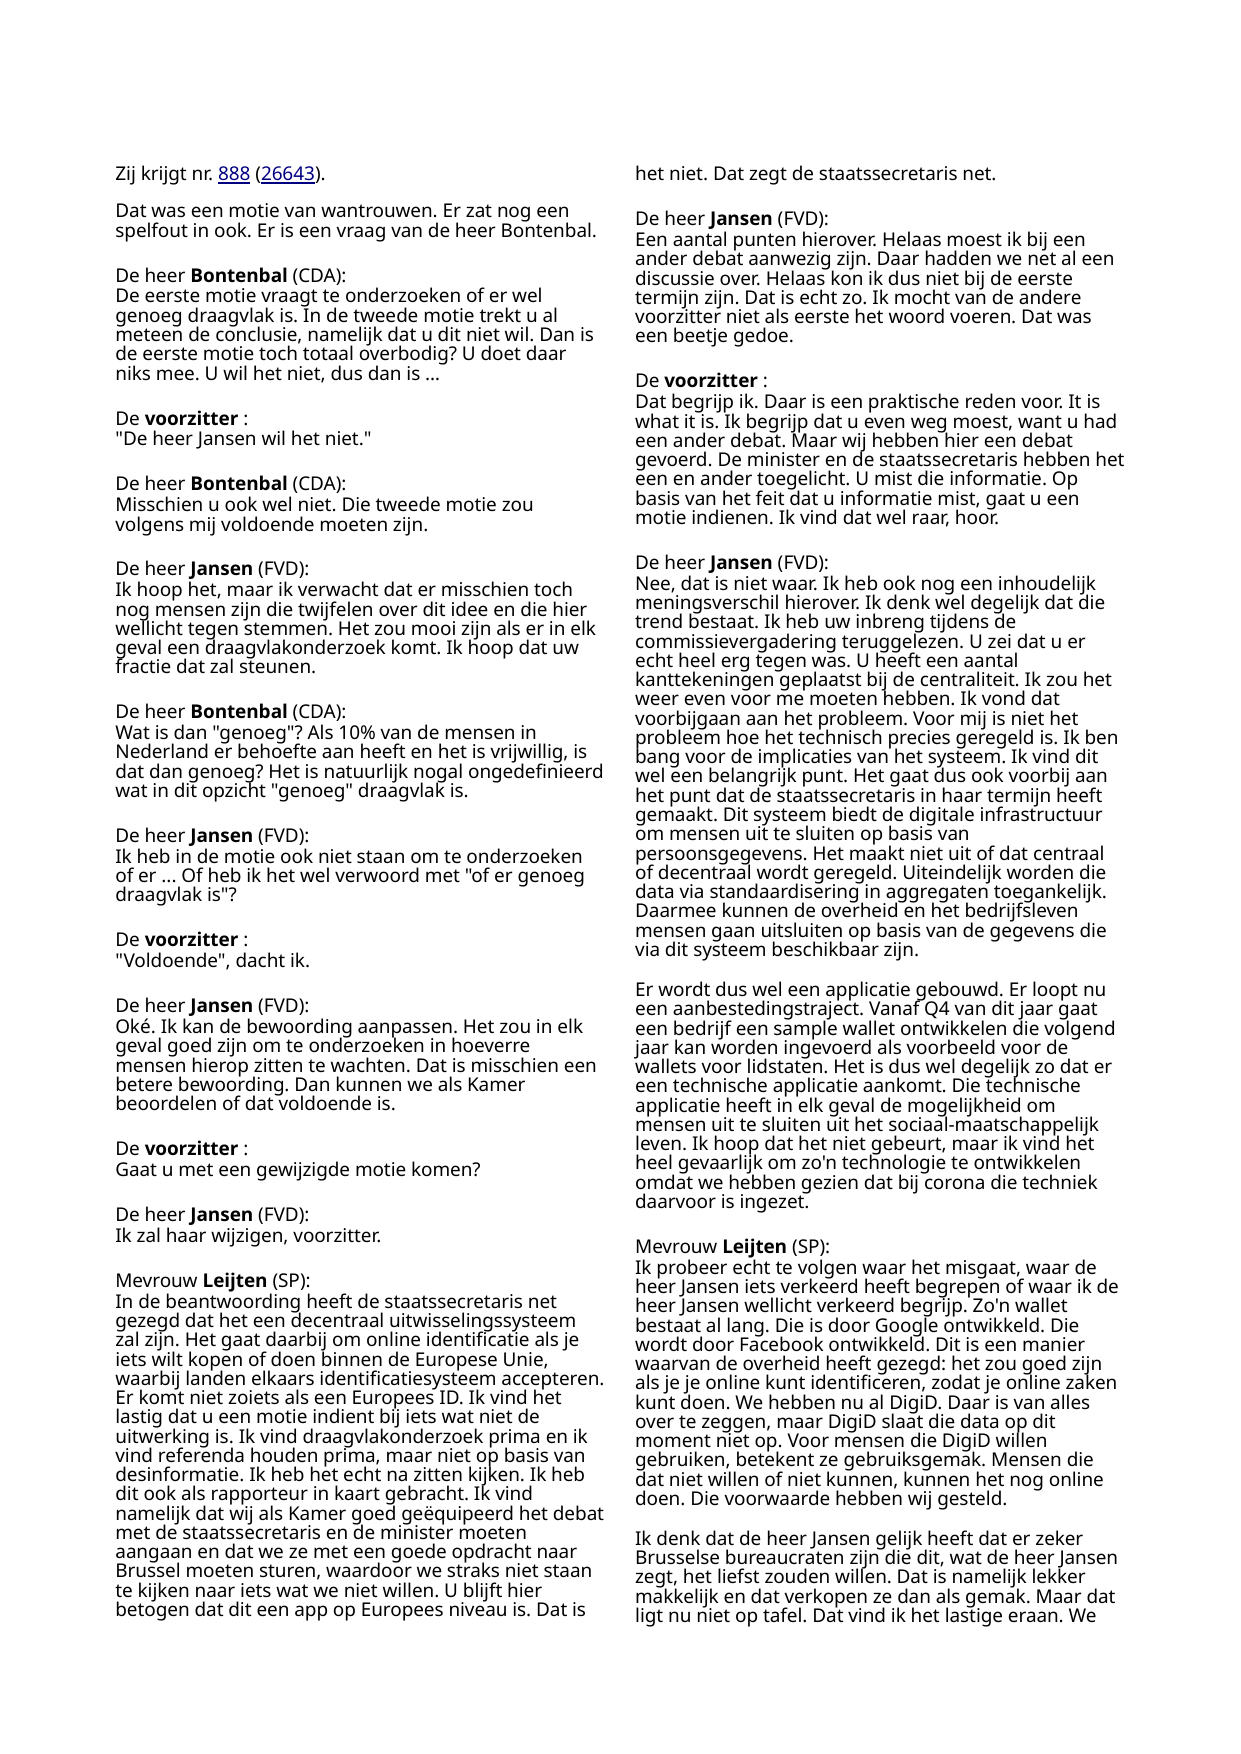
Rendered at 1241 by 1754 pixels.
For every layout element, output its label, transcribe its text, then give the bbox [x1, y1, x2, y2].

text Gaat u met een gewijzigde motie komen? [115, 1161, 605, 1180]
text Zij krijgt nr. 888 (26643). [115, 165, 605, 184]
text Ik probeer echt te volgen waar het misgaat, waar de heer Jansen iets verkeerd heeft begrepen of waar ik de heer Jansen wellicht verkeerd begrijp. Zo'n wallet bestaat al lang. Die is door Google ontwikkeld. Die wordt door Facebook ontwikkeld. Dit is een manier waarvan de overheid heeft gezegd: het zou goed zijn als je je online kunt identificeren, zodat je online zaken kunt doen. We hebben nu al DigiD. Daar is van alles over te zeggen, maar DigiD slaat die data op dit moment niet op. Voor mensen die DigiD willen gebruiken, betekent ze gebruiksgemak. Mensen die dat niet willen of niet kunnen, kunnen het nog online doen. Die voorwaarde hebben wij gesteld. [635, 1259, 1125, 1509]
text Er wordt dus wel een applicatie gebouwd. Er loopt nu een aanbestedingstraject. Vanaf Q4 van dit jaar gaat een bedrijf een sample wallet ontwikkelen die volgend jaar kan worden ingevoerd als voorbeeld voor de wallets voor lidstaten. Het is dus wel degelijk zo dat er een technische applicatie aankomt. Die technische applicatie heeft in elk geval de mogelijkheid om mensen uit te sluiten uit het sociaal-maatschappelijk leven. Ik hoop dat het niet gebeurt, maar ik vind het heel gevaarlijk om zo'n technologie te ontwikkelen omdat we hebben gezien dat bij corona die techniek daarvoor is ingezet. [635, 981, 1125, 1212]
text De heer Jansen (FVD): [115, 556, 605, 581]
text De heer Bontenbal (CDA): [115, 698, 605, 724]
text "De heer Jansen wil het niet." [115, 430, 605, 450]
text De voorzitter : [115, 927, 605, 952]
text Mevrouw Leijten (SP): [635, 1233, 1125, 1259]
text In de beantwoording heeft de staatssecretaris net gezegd dat het een decentraal uitwisselingssysteem zal zijn. Het gaat daarbij om online identificatie als je iets wilt kopen of doen binnen de Europese Unie, waarbij landen elkaars identificatiesysteem accepteren. Er komt niet zoiets als een Europees ID. Ik vind het lastig dat u een motie indient bij iets wat niet de uitwerking is. Ik vind draagvlakonderzoek prima en ik vind referenda houden prima, maar niet op basis van desinformatie. Ik heb het echt na zitten kijken. Ik heb dit ook als rapporteur in kaart gebracht. Ik vind namelijk dat wij als Kamer goed geëquipeerd het debat met de staatssecretaris en de minister moeten aangaan en dat we ze met een goede opdracht naar Brussel moeten sturen, waardoor we straks niet staan te kijken naar iets wat we niet willen. U blijft hier betogen dat dit een app op Europees niveau is. Dat is [115, 1293, 605, 1620]
text De heer Bontenbal (CDA): [115, 262, 605, 287]
text het niet. Dat zegt de staatssecretaris net. [635, 165, 1125, 184]
text Dat begrijp ik. Daar is een praktische reden voor. It is what it is. Ik begrijp dat u even weg moest, want u had een ander debat. Maar wij hebben hier een debat gevoerd. De minister en de staatssecretaris hebben het een en ander toegelicht. U mist die informatie. Op basis van het feit dat u informatie mist, gaat u een motie indienen. Ik vind dat wel raar, hoor. [635, 393, 1125, 528]
text De voorzitter : [115, 1135, 605, 1161]
text De heer Bontenbal (CDA): [115, 471, 605, 496]
text De voorzitter : [635, 368, 1125, 393]
text "Voldoende", dacht ik. [115, 952, 605, 972]
text De heer Jansen (FVD): [115, 822, 605, 848]
text Oké. Ik kan de bewoording aanpassen. Het zou in elk geval goed zijn om te onderzoeken in hoeverre mensen hierop zitten te wachten. Dat is misschien een betere bewoording. Dan kunnen we als Kamer beoordelen of dat voldoende is. [115, 1018, 605, 1114]
text De heer Jansen (FVD): [635, 205, 1125, 231]
text Ik heb in de motie ook niet staan om te onderzoeken of er ... Of heb ik het wel verwoord met "of er genoeg draagvlak is"? [115, 848, 605, 906]
text Misschien u ook wel niet. Die tweede motie zou volgens mij voldoende moeten zijn. [115, 496, 605, 535]
text Een aantal punten hierover. Helaas moest ik bij een ander debat aanwezig zijn. Daar hadden we net al een discussie over. Helaas kon ik dus niet bij de eerste termijn zijn. Dat is echt zo. Ik mocht van de andere voorzitter niet als eerste het woord voeren. Dat was een beetje gedoe. [635, 231, 1125, 347]
text De heer Jansen (FVD): [635, 549, 1125, 575]
text Ik zal haar wijzigen, voorzitter. [115, 1227, 605, 1246]
text De voorzitter : [115, 405, 605, 430]
text Ik hoop het, maar ik verwacht dat er misschien toch nog mensen zijn die twijfelen over dit idee en die hier wellicht tegen stemmen. Het zou mooi zijn als er in elk geval een draagvlakonderzoek komt. Ik hoop dat uw fractie dat zal steunen. [115, 581, 605, 678]
text Wat is dan "genoeg"? Als 10% van de mensen in Nederland er behoefte aan heeft en het is vrijwillig, is dat dan genoeg? Het is natuurlijk nogal ongedefinieerd wat in dit opzicht "genoeg" draagvlak is. [115, 724, 605, 801]
text Dat was een motie van wantrouwen. Er zat nog een spelfout in ook. Er is een vraag van de heer Bontenbal. [115, 202, 605, 241]
text Mevrouw Leijten (SP): [115, 1267, 605, 1293]
text De eerste motie vraagt te onderzoeken of er wel genoeg draagvlak is. In de tweede motie trekt u al meteen de conclusie, namelijk dat u dit niet wil. Dan is de eerste motie toch totaal overbodig? U doet daar niks mee. U wil het niet, dus dan is … [115, 287, 605, 384]
text De heer Jansen (FVD): [115, 992, 605, 1018]
text Ik denk dat de heer Jansen gelijk heeft dat er zeker Brusselse bureaucraten zijn die dit, wat de heer Jansen zegt, het liefst zouden willen. Dat is namelijk lekker makkelijk en dat verkopen ze dan als gemak. Maar dat ligt nu niet op tafel. Dat vind ik het lastige eraan. We [635, 1530, 1125, 1626]
text Nee, dat is niet waar. Ik heb ook nog een inhoudelijk meningsverschil hierover. Ik denk wel degelijk dat die trend bestaat. Ik heb uw inbreng tijdens de commissievergadering teruggelezen. U zei dat u er echt heel erg tegen was. U heeft een aantal kanttekeningen geplaatst bij de centraliteit. Ik zou het weer even voor me moeten hebben. Ik vond dat voorbijgaan aan het probleem. Voor mij is niet het probleem hoe het technisch precies geregeld is. Ik ben bang voor de implicaties van het systeem. Ik vind dit wel een belangrijk punt. Het gaat dus ook voorbij aan het punt dat de staatssecretaris in haar termijn heeft gemaakt. Dit systeem biedt de digitale infrastructuur om mensen uit te sluiten op basis van persoonsgegevens. Het maakt niet uit of dat centraal of decentraal wordt geregeld. Uiteindelijk worden die data via standaardisering in aggregaten toegankelijk. Daarmee kunnen de overheid en het bedrijfsleven mensen gaan uitsluiten op basis van de gegevens die via dit systeem beschikbaar zijn. [635, 575, 1125, 960]
text De heer Jansen (FVD): [115, 1201, 605, 1227]
